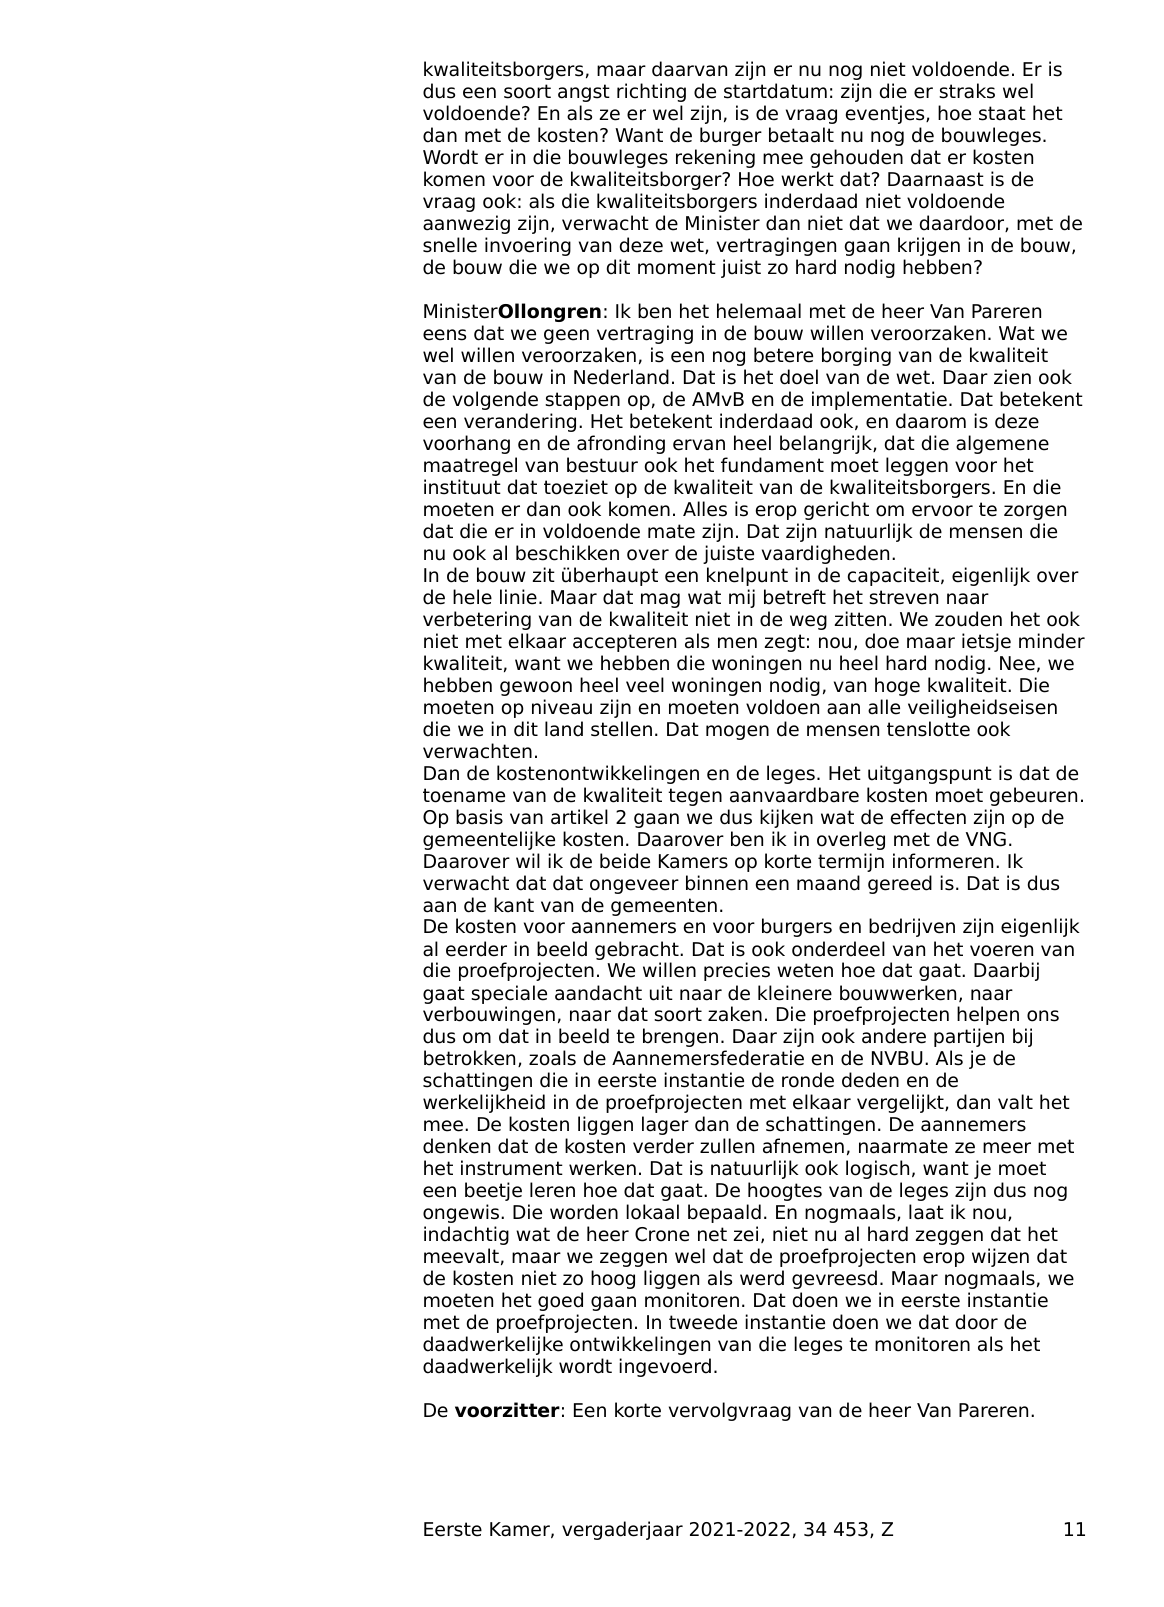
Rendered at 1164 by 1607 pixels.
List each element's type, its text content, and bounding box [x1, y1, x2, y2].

text In de bouw zit überhaupt een knelpunt in de capaciteit, eigenlijk over de hele linie. Maar dat mag wat mij betreft het streven naar verbetering van de kwaliteit niet in de weg zitten. We zouden het ook niet met elkaar accepteren als men zegt: nou, doe maar ietsje minder kwaliteit, want we hebben die woningen nu heel hard nodig. Nee, we hebben gewoon heel veel woningen nodig, van hoge kwaliteit. Die moeten op niveau zijn en moeten voldoen aan alle veiligheidseisen die we in dit land stellen. Dat mogen de mensen tenslotte ook verwachten. [422, 565, 1087, 763]
text kwaliteitsborgers, maar daarvan zijn er nu nog niet voldoende. Er is dus een soort angst richting de startdatum: zijn die er straks wel voldoende? En als ze er wel zijn, is de vraag eventjes, hoe staat het dan met de kosten? Want de burger betaalt nu nog de bouwleges. Wordt er in die bouwleges rekening mee gehouden dat er kosten komen voor de kwaliteitsborger? Hoe werkt dat? Daarnaast is de vraag ook: als die kwaliteitsborgers inderdaad niet voldoende aanwezig zijn, verwacht de Minister dan niet dat we daardoor, met de snelle invoering van deze wet, vertragingen gaan krijgen in de bouw, de bouw die we op dit moment juist zo hard nodig hebben? [422, 59, 1087, 279]
text De kosten voor aannemers en voor burgers en bedrijven zijn eigenlijk al eerder in beeld gebracht. Dat is ook onderdeel van het voeren van die proefprojecten. We willen precies weten hoe dat gaat. Daarbij gaat speciale aandacht uit naar de kleinere bouwwerken, naar verbouwingen, naar dat soort zaken. Die proefprojecten helpen ons dus om dat in beeld te brengen. Daar zijn ook andere partijen bij betrokken, zoals de Aannemersfederatie en de NVBU. Als je de schattingen die in eerste instantie de ronde deden en de werkelijkheid in de proefprojecten met elkaar vergelijkt, dan valt het mee. De kosten liggen lager dan de schattingen. De aannemers denken dat de kosten verder zullen afnemen, naarmate ze meer met het instrument werken. Dat is natuurlijk ook logisch, want je moet een beetje leren hoe dat gaat. De hoogtes van de leges zijn dus nog ongewis. Die worden lokaal bepaald. En nogmaals, laat ik nou, indachtig wat de heer Crone net zei, niet nu al hard zeggen dat het meevalt, maar we zeggen wel dat de proefprojecten erop wijzen dat de kosten niet zo hoog liggen als werd gevreesd. Maar nogmaals, we moeten het goed gaan monitoren. Dat doen we in eerste instantie met de proefprojecten. In tweede instantie doen we dat door de daadwerkelijke ontwikkelingen van die leges te monitoren als het daadwerkelijk wordt ingevoerd. [422, 916, 1087, 1378]
text Dan de kostenontwikkelingen en de leges. Het uitgangspunt is dat de toename van de kwaliteit tegen aanvaardbare kosten moet gebeuren. Op basis van artikel 2 gaan we dus kijken wat de effecten zijn op de gemeentelijke kosten. Daarover ben ik in overleg met de VNG. Daarover wil ik de beide Kamers op korte termijn informeren. Ik verwacht dat dat ongeveer binnen een maand gereed is. Dat is dus aan de kant van de gemeenten. [422, 763, 1087, 916]
text MinisterOllongren: Ik ben het helemaal met de heer Van Pareren eens dat we geen vertraging in de bouw willen veroorzaken. Wat we wel willen veroorzaken, is een nog betere borging van de kwaliteit van de bouw in Nederland. Dat is het doel van de wet. Daar zien ook de volgende stappen op, de AMvB en de implementatie. Dat betekent een verandering. Het betekent inderdaad ook, en daarom is deze voorhang en de afronding ervan heel belangrijk, dat die algemene maatregel van bestuur ook het fundament moet leggen voor het instituut dat toeziet op de kwaliteit van de kwaliteitsborgers. En die moeten er dan ook komen. Alles is erop gericht om ervoor te zorgen dat die er in voldoende mate zijn. Dat zijn natuurlijk de mensen die nu ook al beschikken over de juiste vaardigheden. [422, 301, 1087, 565]
text De voorzitter: Een korte vervolgvraag van de heer Van Pareren. [422, 1400, 1087, 1422]
